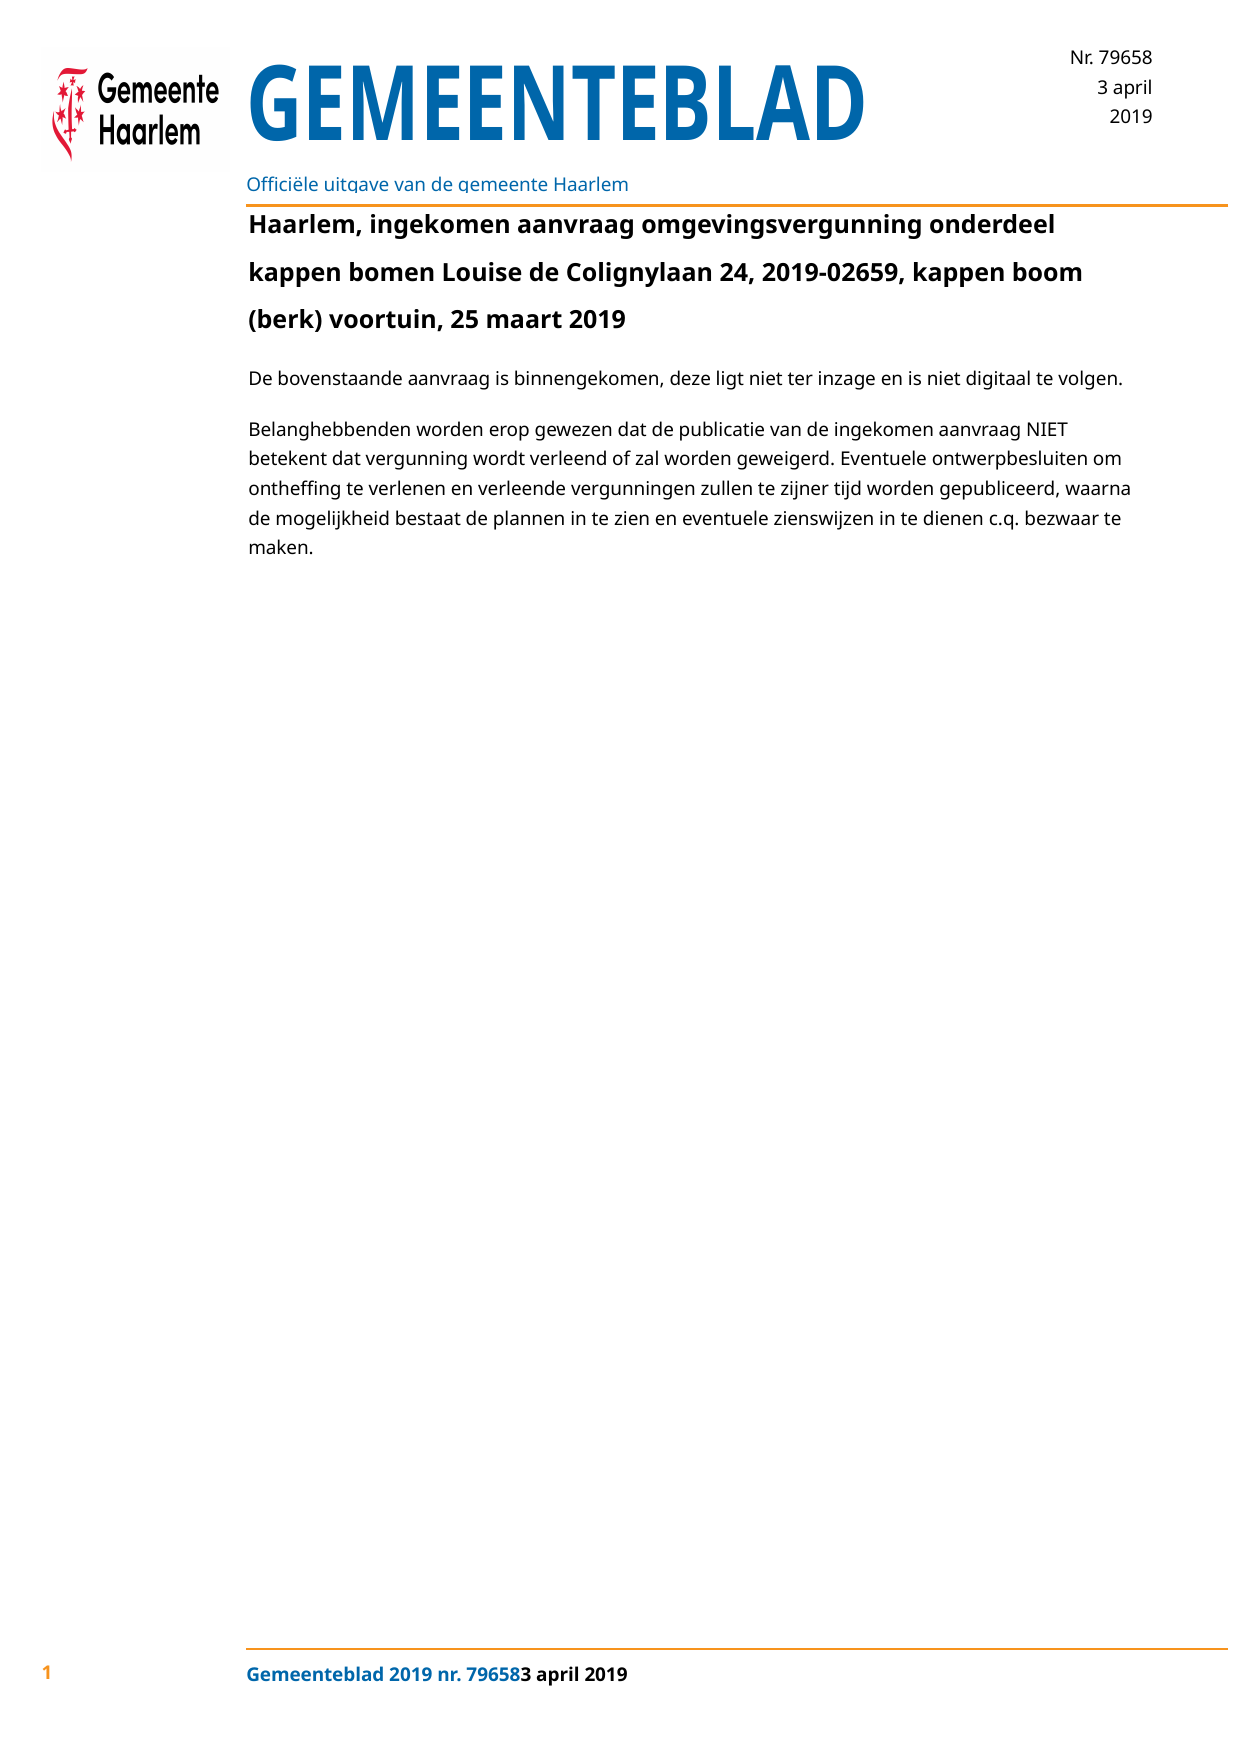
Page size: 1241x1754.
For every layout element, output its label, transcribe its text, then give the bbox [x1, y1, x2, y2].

text Haarlem, ingekomen aanvraag omgevingsvergunning onderdeel kappen bomen Louise de Colignylaan 24, 2019-02659, kappen boom (berk) voortuin, 25 maart 2019 [248, 207, 1152, 336]
picture [41, 47, 231, 172]
text Belanghebbenden worden erop gewezen dat de publicatie van de ingekomen aanvraag NIET betekent dat vergunning wordt verleend of zal worden geweigerd. Eventuele ontwerpbesluiten om ontheffing te verlenen en verleende vergunningen zullen te zijner tijd worden gepubliceerd, waarna de mogelijkheid bestaat de plannen in te zien en eventuele zienswijzen in te dienen c.q. bezwaar te maken. [248, 416, 1152, 560]
text De bovenstaande aanvraag is binnengekomen, deze ligt niet ter inzage en is niet digitaal te volgen. [248, 366, 1152, 391]
